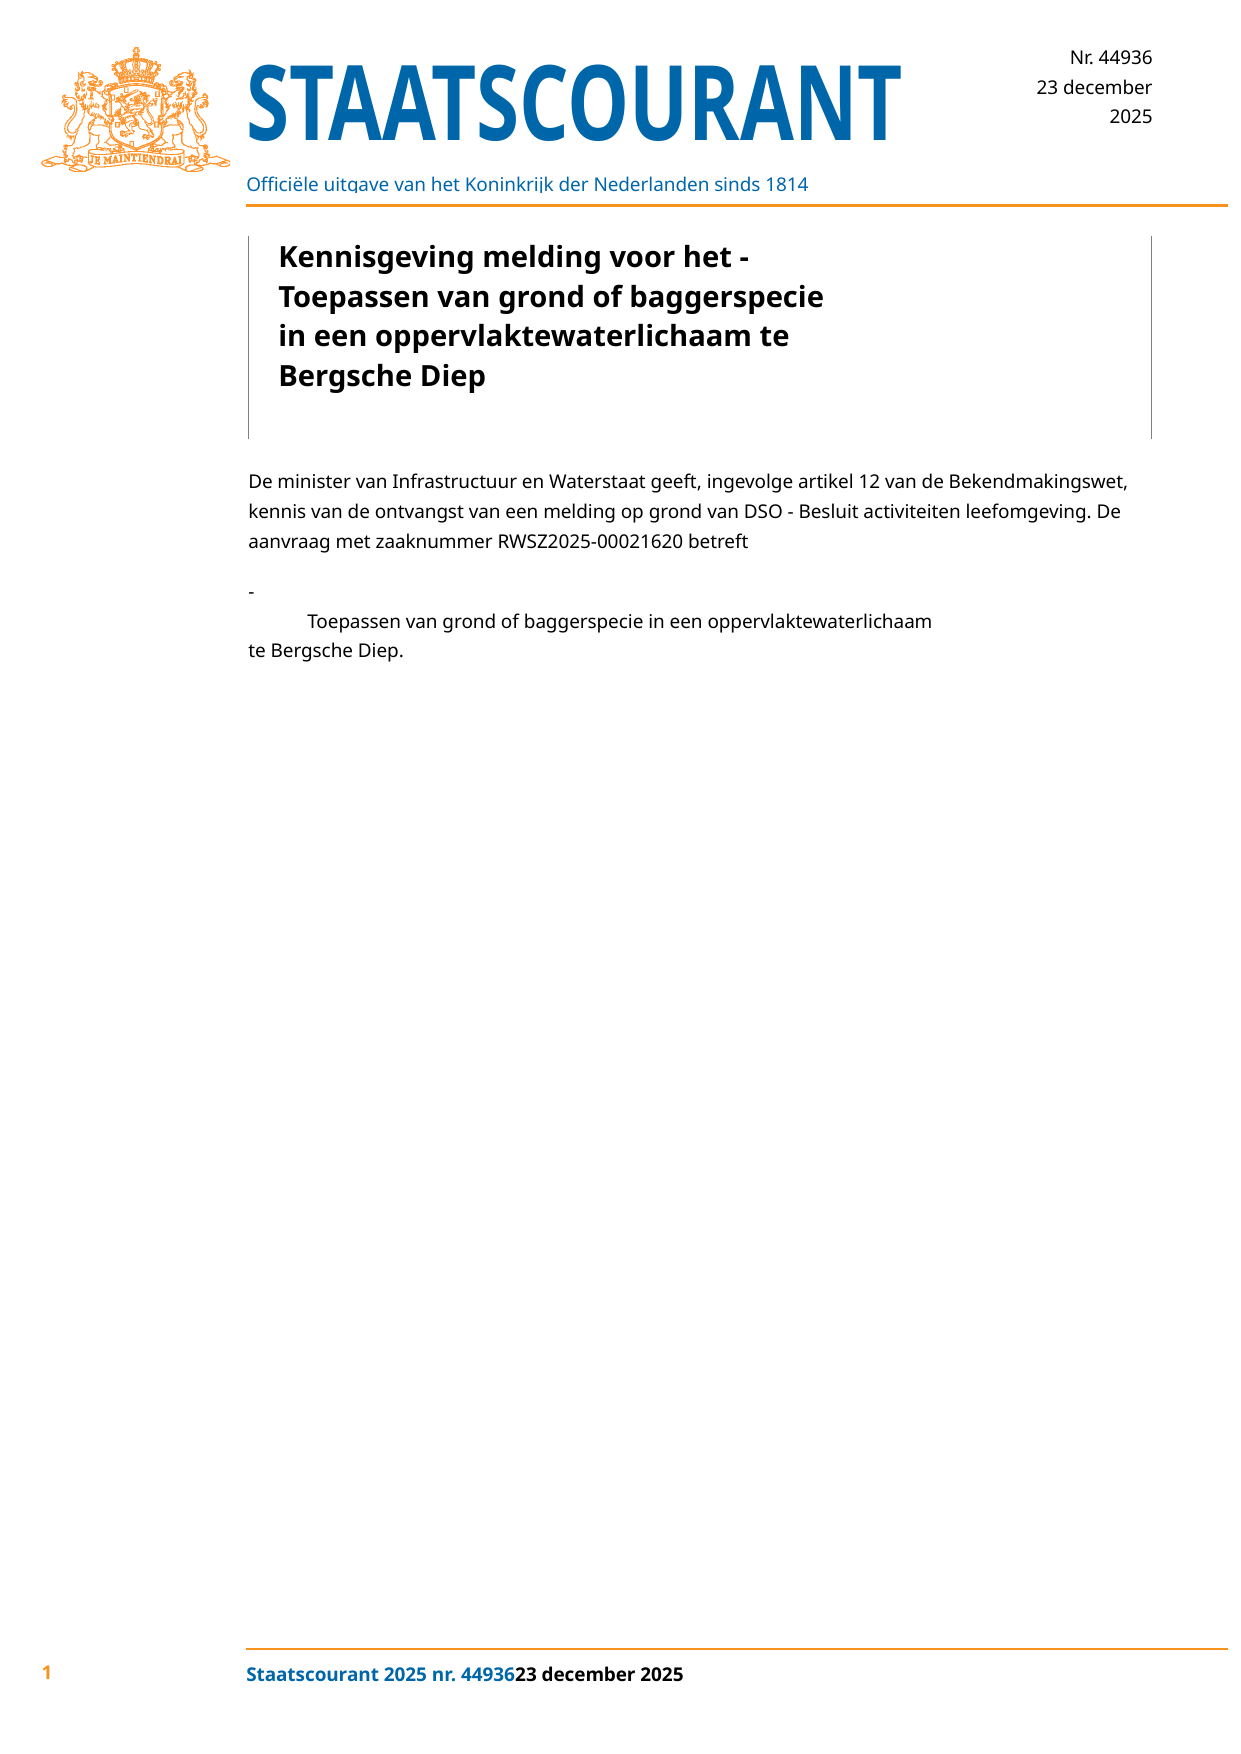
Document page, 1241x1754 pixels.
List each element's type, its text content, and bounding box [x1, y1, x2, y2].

text De minister van Infrastructuur en Waterstaat geeft, ingevolge artikel 12 van de Bekendmakingswet, kennis van de ontvangst van een melding op grond van DSO - Besluit activiteiten leefomgeving. De aanvraag met zaaknummer RWSZ2025-00021620 betreft [248, 469, 1152, 553]
table_header Kennisgeving melding voor het -Toepassen van grond of baggerspecie in een oppervlaktewaterlichaam te Bergsche Diep [249, 236, 850, 439]
picture [912, 236, 1090, 414]
table_header [850, 236, 912, 413]
list Toepassen van grond of baggerspecie in een oppervlaktewaterlichaam [248, 608, 1152, 633]
table_header [1090, 236, 1151, 413]
text te Bergsche Diep. [248, 637, 1152, 663]
picture [41, 47, 231, 172]
table_header [850, 414, 1151, 439]
